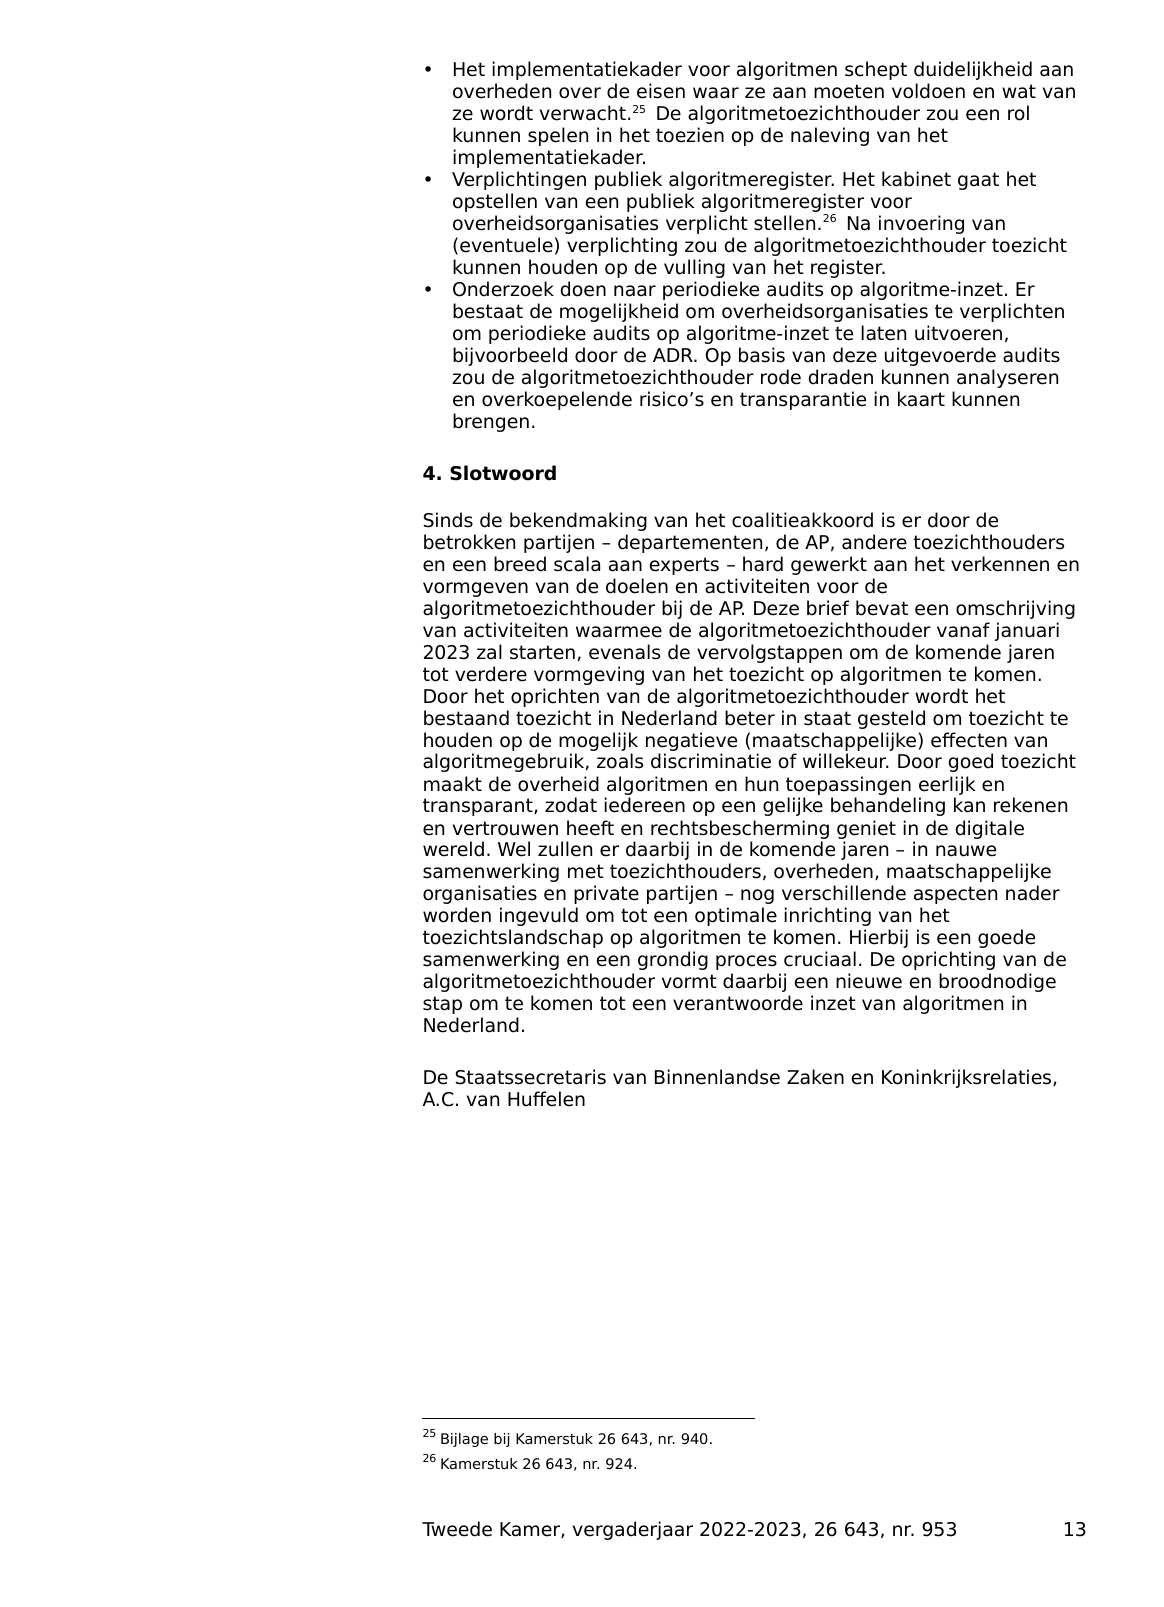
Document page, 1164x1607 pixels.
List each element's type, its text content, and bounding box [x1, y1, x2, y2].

text Kamerstuk 26 643, nr. 924. [422, 1452, 1087, 1474]
text • Verplichtingen publiek algoritmeregister. Het kabinet gaat het opstellen van een publiek algoritmeregister voor overheidsorganisaties verplicht stellen. Na invoering van (eventuele) verplichting zou de algoritmetoezichthouder toezicht kunnen houden op de vulling van het register. [422, 169, 1087, 279]
text De Staatssecretaris van Binnenlandse Zaken en Koninkrijksrelaties, A.C. van Huffelen [422, 1067, 1087, 1111]
text Sinds de bekendmaking van het coalitieakkoord is er door de betrokken partijen – departementen, de AP, andere toezichthouders en een breed scala aan experts – hard gewerkt aan het verkennen en vormgeven van de doelen en activiteiten voor de algoritmetoezichthouder bij de AP. Deze brief bevat een omschrijving van activiteiten waarmee de algoritmetoezichthouder vanaf januari 2023 zal starten, evenals de vervolgstappen om de komende jaren tot verdere vormgeving van het toezicht op algoritmen te komen. Door het oprichten van de algoritmetoezichthouder wordt het bestaand toezicht in Nederland beter in staat gesteld om toezicht te houden op de mogelijk negatieve (maatschappelijke) effecten van algoritmegebruik, zoals discriminatie of willekeur. Door goed toezicht maakt de overheid algoritmen en hun toepassingen eerlijk en transparant, zodat iedereen op een gelijke behandeling kan rekenen en vertrouwen heeft en rechtsbescherming geniet in de digitale wereld. Wel zullen er daarbij in de komende jaren – in nauwe samenwerking met toezichthouders, overheden, maatschappelijke organisaties en private partijen – nog verschillende aspecten nader worden ingevuld om tot een optimale inrichting van het toezichtslandschap op algoritmen te komen. Hierbij is een goede samenwerking en een grondig proces cruciaal. De oprichting van de algoritmetoezichthouder vormt daarbij een nieuwe en broodnodige stap om te komen tot een verantwoorde inzet van algoritmen in Nederland. [422, 510, 1087, 1037]
text • Het implementatiekader voor algoritmen schept duidelijkheid aan overheden over de eisen waar ze aan moeten voldoen en wat van ze wordt verwacht. De algoritmetoezichthouder zou een rol kunnen spelen in het toezien op de naleving van het implementatiekader. [422, 59, 1087, 169]
text • Onderzoek doen naar periodieke audits op algoritme-inzet. Er bestaat de mogelijkheid om overheidsorganisaties te verplichten om periodieke audits op algoritme-inzet te laten uitvoeren, bijvoorbeeld door de ADR. Op basis van deze uitgevoerde audits zou de algoritmetoezichthouder rode draden kunnen analyseren en overkoepelende risico’s en transparantie in kaart kunnen brengen. [422, 279, 1087, 433]
text Bijlage bij Kamerstuk 26 643, nr. 940. [422, 1427, 1087, 1449]
subtitle 4. Slotwoord [422, 463, 1087, 485]
